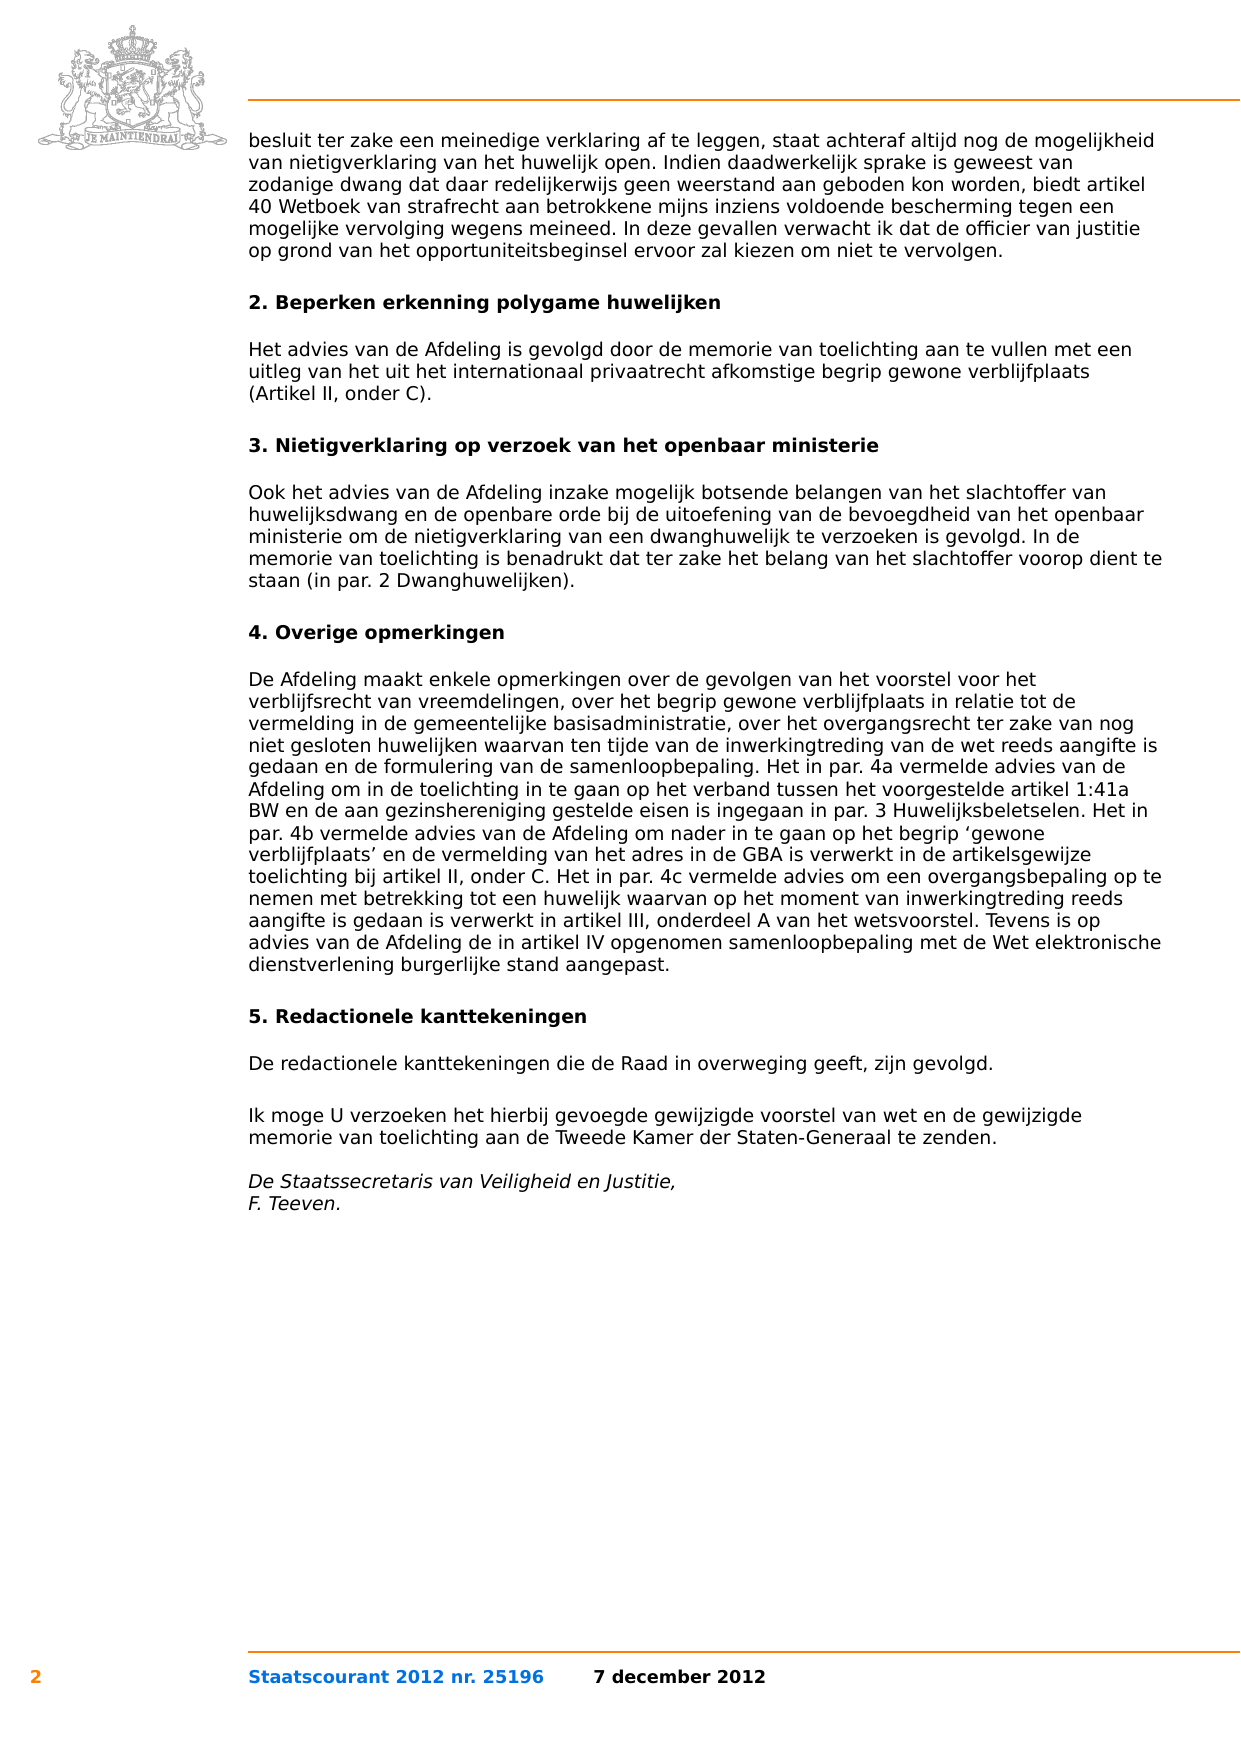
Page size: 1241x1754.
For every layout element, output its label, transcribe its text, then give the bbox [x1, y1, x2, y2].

text De Afdeling maakt enkele opmerkingen over de gevolgen van het voorstel voor het verblijfsrecht van vreemdelingen, over het begrip gewone verblijfplaats in relatie tot de vermelding in de gemeentelijke basisadministratie, over het overgangsrecht ter zake van nog niet gesloten huwelijken waarvan ten tijde van de inwerkingtreding van de wet reeds aangifte is gedaan en de formulering van de samenloopbepaling. Het in par. 4a vermelde advies van de Afdeling om in de toelichting in te gaan op het verband tussen het voorgestelde artikel 1:41a BW en de aan gezinshereniging gestelde eisen is ingegaan in par. 3 Huwelijksbeletselen. Het in par. 4b vermelde advies van de Afdeling om nader in te gaan op het begrip ‘gewone verblijfplaats’ en de vermelding van het adres in de GBA is verwerkt in de artikelsgewijze toelichting bij artikel II, onder C. Het in par. 4c vermelde advies om een overgangsbepaling op te nemen met betrekking tot een huwelijk waarvan op het moment van inwerkingtreding reeds aangifte is gedaan is verwerkt in artikel III, onderdeel A van het wetsvoorstel. Tevens is op advies van de Afdeling de in artikel IV opgenomen samenloopbepaling met de Wet elektronische dienstverlening burgerlijke stand aangepast. [248, 668, 1163, 976]
text Ik moge U verzoeken het hierbij gevoegde gewijzigde voorstel van wet en de gewijzigde memorie van toelichting aan de Tweede Kamer der Staten-Generaal te zenden. [248, 1105, 1163, 1149]
picture [38, 25, 227, 150]
subtitle 5. Redactionele kanttekeningen [248, 1006, 1163, 1028]
text De Staatssecretaris van Veiligheid en Justitie, F. Teeven. [248, 1171, 1163, 1215]
text De redactionele kanttekeningen die de Raad in overweging geeft, zijn gevolgd. [248, 1053, 1163, 1075]
text Ook het advies van de Afdeling inzake mogelijk botsende belangen van het slachtoffer van huwelijksdwang en de openbare orde bij de uitoefening van de bevoegdheid van het openbaar ministerie om de nietigverklaring van een dwanghuwelijk te verzoeken is gevolgd. In de memorie van toelichting is benadrukt dat ter zake het belang van het slachtoffer voorop dient te staan (in par. 2 Dwanghuwelijken). [248, 482, 1163, 592]
subtitle 3. Nietigverklaring op verzoek van het openbaar ministerie [248, 435, 1163, 457]
text besluit ter zake een meinedige verklaring af te leggen, staat achteraf altijd nog de mogelijkheid van nietigverklaring van het huwelijk open. Indien daadwerkelijk sprake is geweest van zodanige dwang dat daar redelijkerwijs geen weerstand aan geboden kon worden, biedt artikel 40 Wetboek van strafrecht aan betrokkene mijns inziens voldoende bescherming tegen een mogelijke vervolging wegens meineed. In deze gevallen verwacht ik dat de officier van justitie op grond van het opportuniteitsbeginsel ervoor zal kiezen om niet te vervolgen. [248, 130, 1163, 262]
subtitle 2. Beperken erkenning polygame huwelijken [248, 292, 1163, 314]
text Het advies van de Afdeling is gevolgd door de memorie van toelichting aan te vullen met een uitleg van het uit het internationaal privaatrecht afkomstige begrip gewone verblijfplaats (Artikel II, onder C). [248, 339, 1163, 405]
subtitle 4. Overige opmerkingen [248, 622, 1163, 643]
